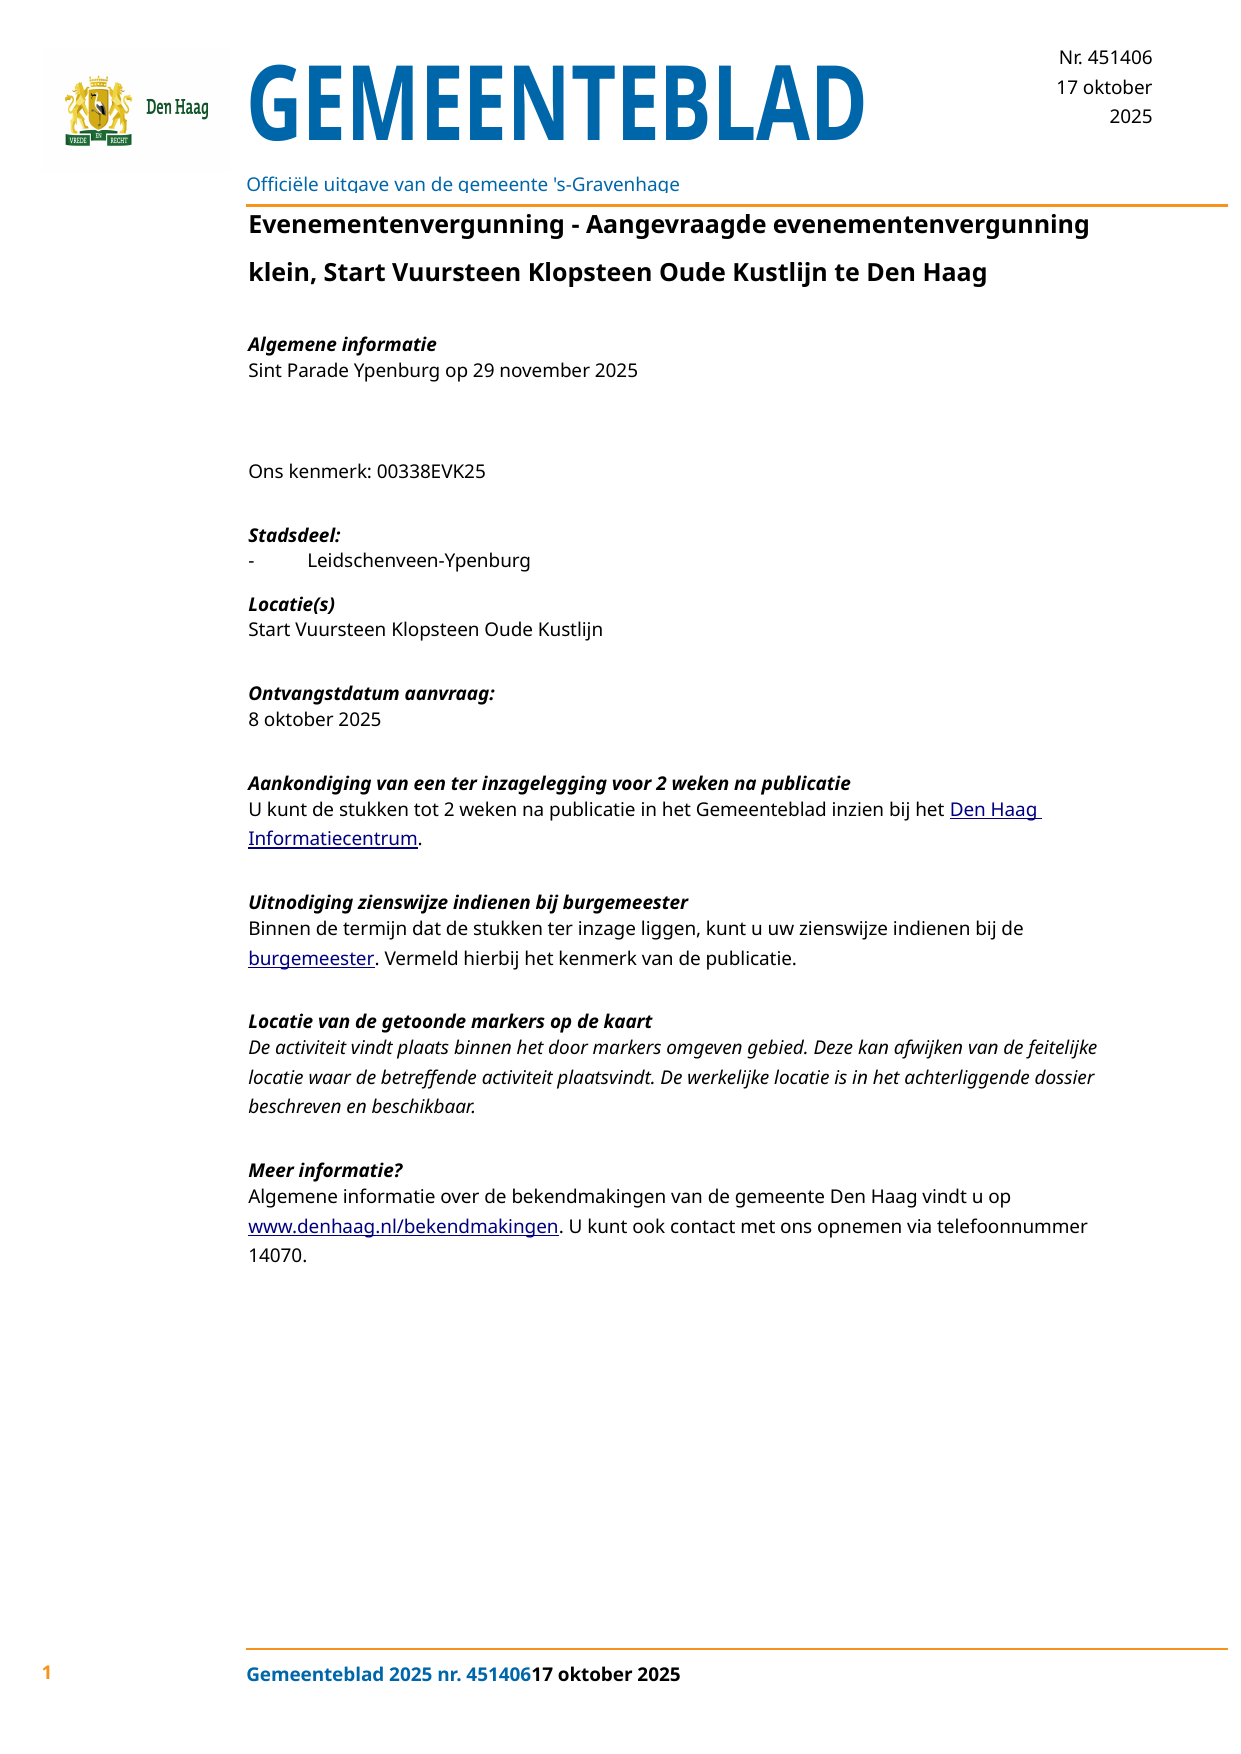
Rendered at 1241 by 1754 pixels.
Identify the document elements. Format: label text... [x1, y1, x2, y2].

text U kunt de stukken tot 2 weken na publicatie in het Gemeenteblad inzien bij het Den Haag Informatiecentrum. [248, 796, 1152, 851]
text Stadsdeel: [248, 522, 1152, 548]
text Ons kenmerk: 00338EVK25 [248, 458, 1152, 484]
list Leidschenveen-Ypenburg [248, 548, 1152, 573]
text 8 oktober 2025 [248, 706, 1152, 732]
text Locatie(s) [248, 591, 1152, 617]
text Start Vuursteen Klopsteen Oude Kustlijn [248, 617, 1152, 642]
text Binnen de termijn dat de stukken ter inzage liggen, kunt u uw zienswijze indienen bij de burgemeester. Vermeld hierbij het kenmerk van de publicatie. [248, 915, 1152, 971]
text Locatie van de getoonde markers op de kaart [248, 1009, 1152, 1034]
text Meer informatie? [248, 1158, 1152, 1183]
text Sint Parade Ypenburg op 29 november 2025 [248, 357, 1152, 383]
text Uitnodiging zienswijze indienen bij burgemeester [248, 889, 1152, 915]
text Aankondiging van een ter inzagelegging voor 2 weken na publicatie [248, 770, 1152, 796]
text Algemene informatie [248, 331, 1152, 357]
text Ontvangstdatum aanvraag: [248, 681, 1152, 706]
picture [41, 47, 231, 172]
text Evenementenvergunning - Aangevraagde evenementenvergunning klein, Start Vuursteen Klopsteen Oude Kustlijn te Den Haag [248, 207, 1152, 288]
text De activiteit vindt plaats binnen het door markers omgeven gebied. Deze kan afwijken van de feitelijke locatie waar de betreffende activiteit plaatsvindt. De werkelijke locatie is in het achterliggende dossier beschreven en beschikbaar. [248, 1034, 1152, 1119]
text Algemene informatie over de bekendmakingen van de gemeente Den Haag vindt u op www.denhaag.nl/bekendmakingen. U kunt ook contact met ons opnemen via telefoonnummer 14070. [248, 1183, 1152, 1268]
